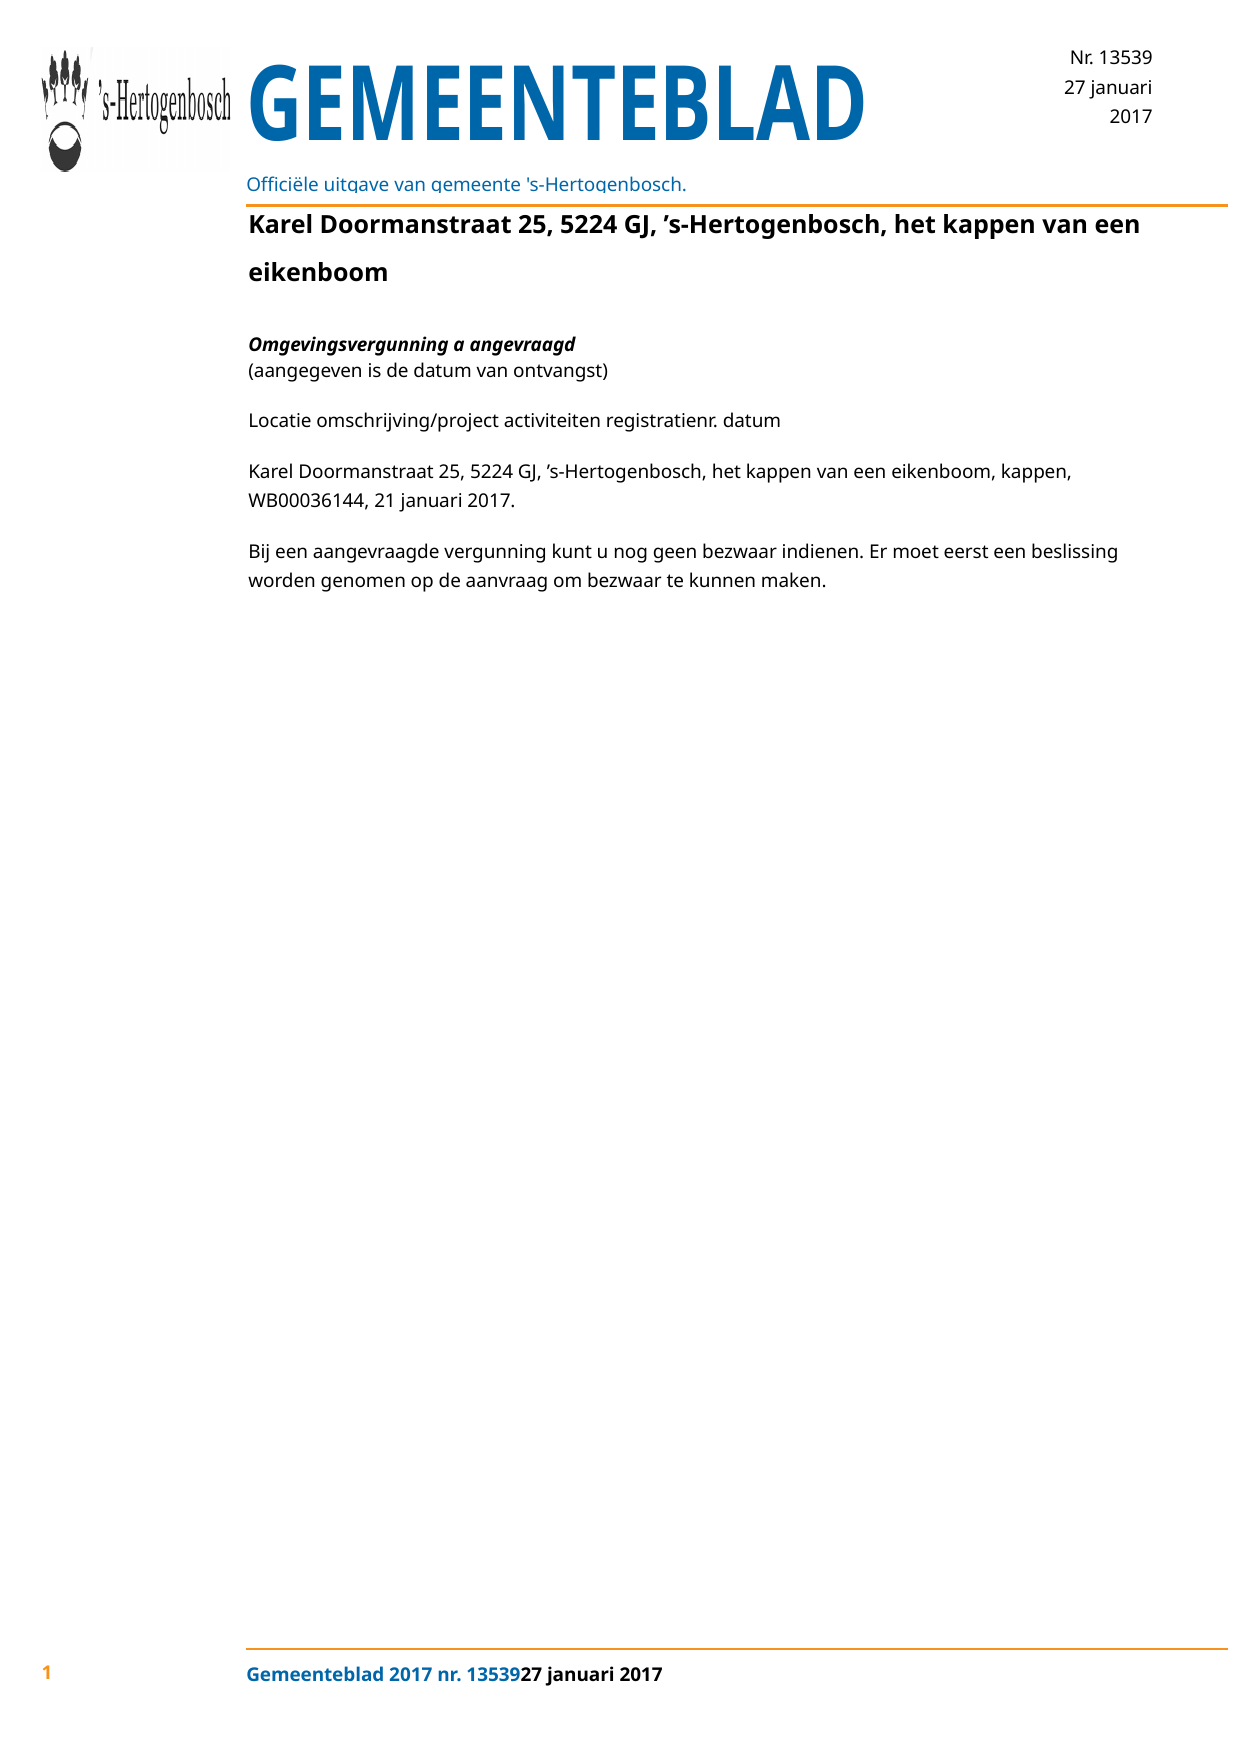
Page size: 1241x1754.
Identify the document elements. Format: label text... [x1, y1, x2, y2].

text Locatie omschrijving/project activiteiten registratienr. datum [248, 408, 1152, 433]
text (aangegeven is de datum van ontvangst) [248, 357, 1152, 383]
text Karel Doormanstraat 25, 5224 GJ, ’s-Hertogenbosch, het kappen van een eikenboom [248, 207, 1152, 288]
text Karel Doormanstraat 25, 5224 GJ, ’s-Hertogenbosch, het kappen van een eikenboom, kappen, WB00036144, 21 januari 2017. [248, 458, 1152, 513]
text Bij een aangevraagde vergunning kunt u nog geen bezwaar indienen. Er moet eerst een beslissing worden genomen op de aanvraag om bezwaar te kunnen maken. [248, 538, 1152, 593]
picture [41, 47, 231, 172]
text Omgevingsvergunning a angevraagd [248, 331, 1152, 357]
